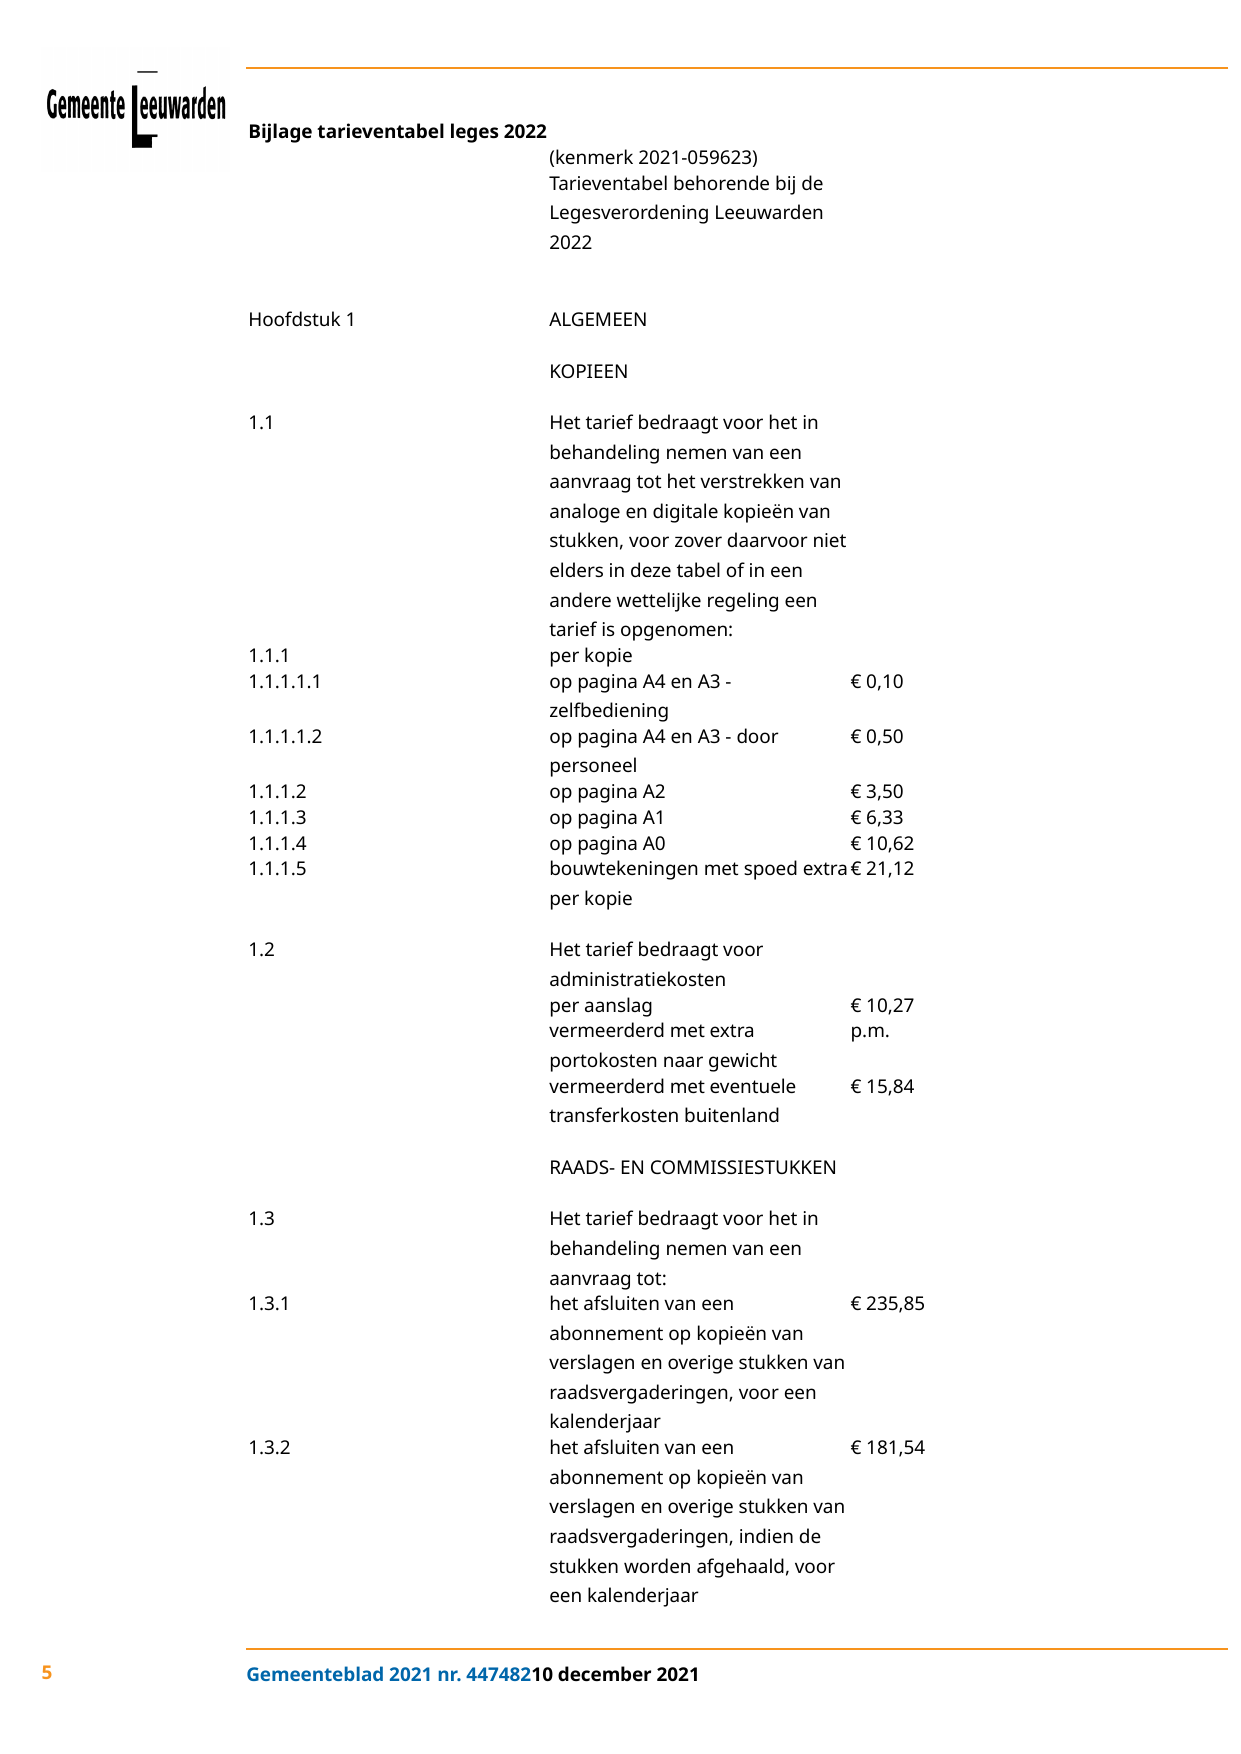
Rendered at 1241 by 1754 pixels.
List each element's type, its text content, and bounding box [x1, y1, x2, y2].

table_cell [248, 170, 549, 255]
table_header [850, 144, 1152, 170]
table_cell [850, 911, 1152, 937]
table_cell Hoofdstuk 1 [248, 306, 549, 332]
text Bijlage tarieventabel leges 2022 [248, 116, 1152, 144]
table_cell € 10,27 [850, 992, 1152, 1018]
table_cell 1.1.1.4 [248, 830, 549, 856]
table_cell het afsluiten van een abonnement op kopieën van verslagen en overige stukken van raadsvergaderingen, voor een kalenderjaar [549, 1290, 850, 1434]
table_cell [248, 1018, 549, 1073]
table_cell [850, 1128, 1152, 1154]
table_cell [248, 911, 549, 937]
table_cell 1.1.1.3 [248, 804, 549, 830]
table_cell [248, 1180, 549, 1206]
table_header [248, 144, 549, 170]
table_cell Het tarief bedraagt voor administratiekosten [549, 937, 850, 992]
table_cell € 0,10 [850, 668, 1152, 723]
table_cell RAADS- EN COMMISSIESTUKKEN [549, 1154, 850, 1180]
picture [41, 47, 231, 172]
table_cell [850, 332, 1152, 358]
table_cell 1.1.1.2 [248, 779, 549, 804]
table_cell € 3,50 [850, 779, 1152, 804]
table_cell € 10,62 [850, 830, 1152, 856]
table_cell [549, 255, 850, 281]
table_cell [850, 358, 1152, 383]
table_cell € 0,50 [850, 723, 1152, 778]
table_cell [549, 332, 850, 358]
table_cell [850, 1206, 1152, 1290]
table_cell [549, 1180, 850, 1206]
table_cell 1.1.1.1.1 [248, 668, 549, 723]
table_cell [248, 1154, 549, 1180]
table_cell p.m. [850, 1018, 1152, 1073]
table_cell vermeerderd met eventuele transferkosten buitenland [549, 1073, 850, 1128]
table_cell [248, 281, 549, 306]
table_cell [850, 281, 1152, 306]
table_cell € 15,84 [850, 1073, 1152, 1128]
table_cell per aanslag [549, 992, 850, 1018]
table_cell op pagina A1 [549, 804, 850, 830]
table_cell [549, 911, 850, 937]
table_cell [850, 170, 1152, 255]
table_cell € 181,54 [850, 1435, 1152, 1608]
table_cell [248, 332, 549, 358]
table_cell 1.1.1.1.2 [248, 723, 549, 778]
table_cell [248, 255, 549, 281]
table_cell [850, 1180, 1152, 1206]
table_cell [850, 642, 1152, 668]
table_cell [549, 384, 850, 409]
table_cell 1.2 [248, 937, 549, 992]
table_header (kenmerk 2021-059623) [549, 144, 850, 170]
table_cell 1.1.1.5 [248, 856, 549, 911]
table_cell het afsluiten van een abonnement op kopieën van verslagen en overige stukken van raadsvergaderingen, indien de stukken worden afgehaald, voor een kalenderjaar [549, 1435, 850, 1608]
table_cell 1.3 [248, 1206, 549, 1290]
table_cell KOPIEEN [549, 358, 850, 383]
table_cell [248, 1073, 549, 1128]
table_cell 1.1 [248, 409, 549, 642]
table_cell [248, 1128, 549, 1154]
table_cell € 21,12 [850, 856, 1152, 911]
table_cell [549, 1128, 850, 1154]
table_cell [248, 384, 549, 409]
table_cell ALGEMEEN [549, 306, 850, 332]
table_cell op pagina A4 en A3 - zelfbediening [549, 668, 850, 723]
table_cell € 6,33 [850, 804, 1152, 830]
table_cell per kopie [549, 642, 850, 668]
table_cell op pagina A0 [549, 830, 850, 856]
table_cell op pagina A2 [549, 779, 850, 804]
table_cell [850, 1154, 1152, 1180]
table_cell Het tarief bedraagt voor het in behandeling nemen van een aanvraag tot: [549, 1206, 850, 1290]
table_cell [850, 306, 1152, 332]
table_cell vermeerderd met extra portokosten naar gewicht [549, 1018, 850, 1073]
table_cell op pagina A4 en A3 - door personeel [549, 723, 850, 778]
table_cell € 235,85 [850, 1290, 1152, 1434]
table_cell 1.3.2 [248, 1435, 549, 1608]
table_cell Tarieventabel behorende bij de Legesverordening Leeuwarden 2022 [549, 170, 850, 255]
table_cell [850, 937, 1152, 992]
table_cell Het tarief bedraagt voor het in behandeling nemen van een aanvraag tot het verstrekken van analoge en digitale kopieën van stukken, voor zover daarvoor niet elders in deze tabel of in een andere wettelijke regeling een tarief is opgenomen: [549, 409, 850, 642]
table_cell [850, 255, 1152, 281]
table_cell 1.3.1 [248, 1290, 549, 1434]
table_cell 1.1.1 [248, 642, 549, 668]
table_cell [850, 409, 1152, 642]
table_cell bouwtekeningen met spoed extra per kopie [549, 856, 850, 911]
table_cell [549, 281, 850, 306]
table_cell [248, 358, 549, 383]
table_cell [850, 384, 1152, 409]
table_cell [248, 992, 549, 1018]
